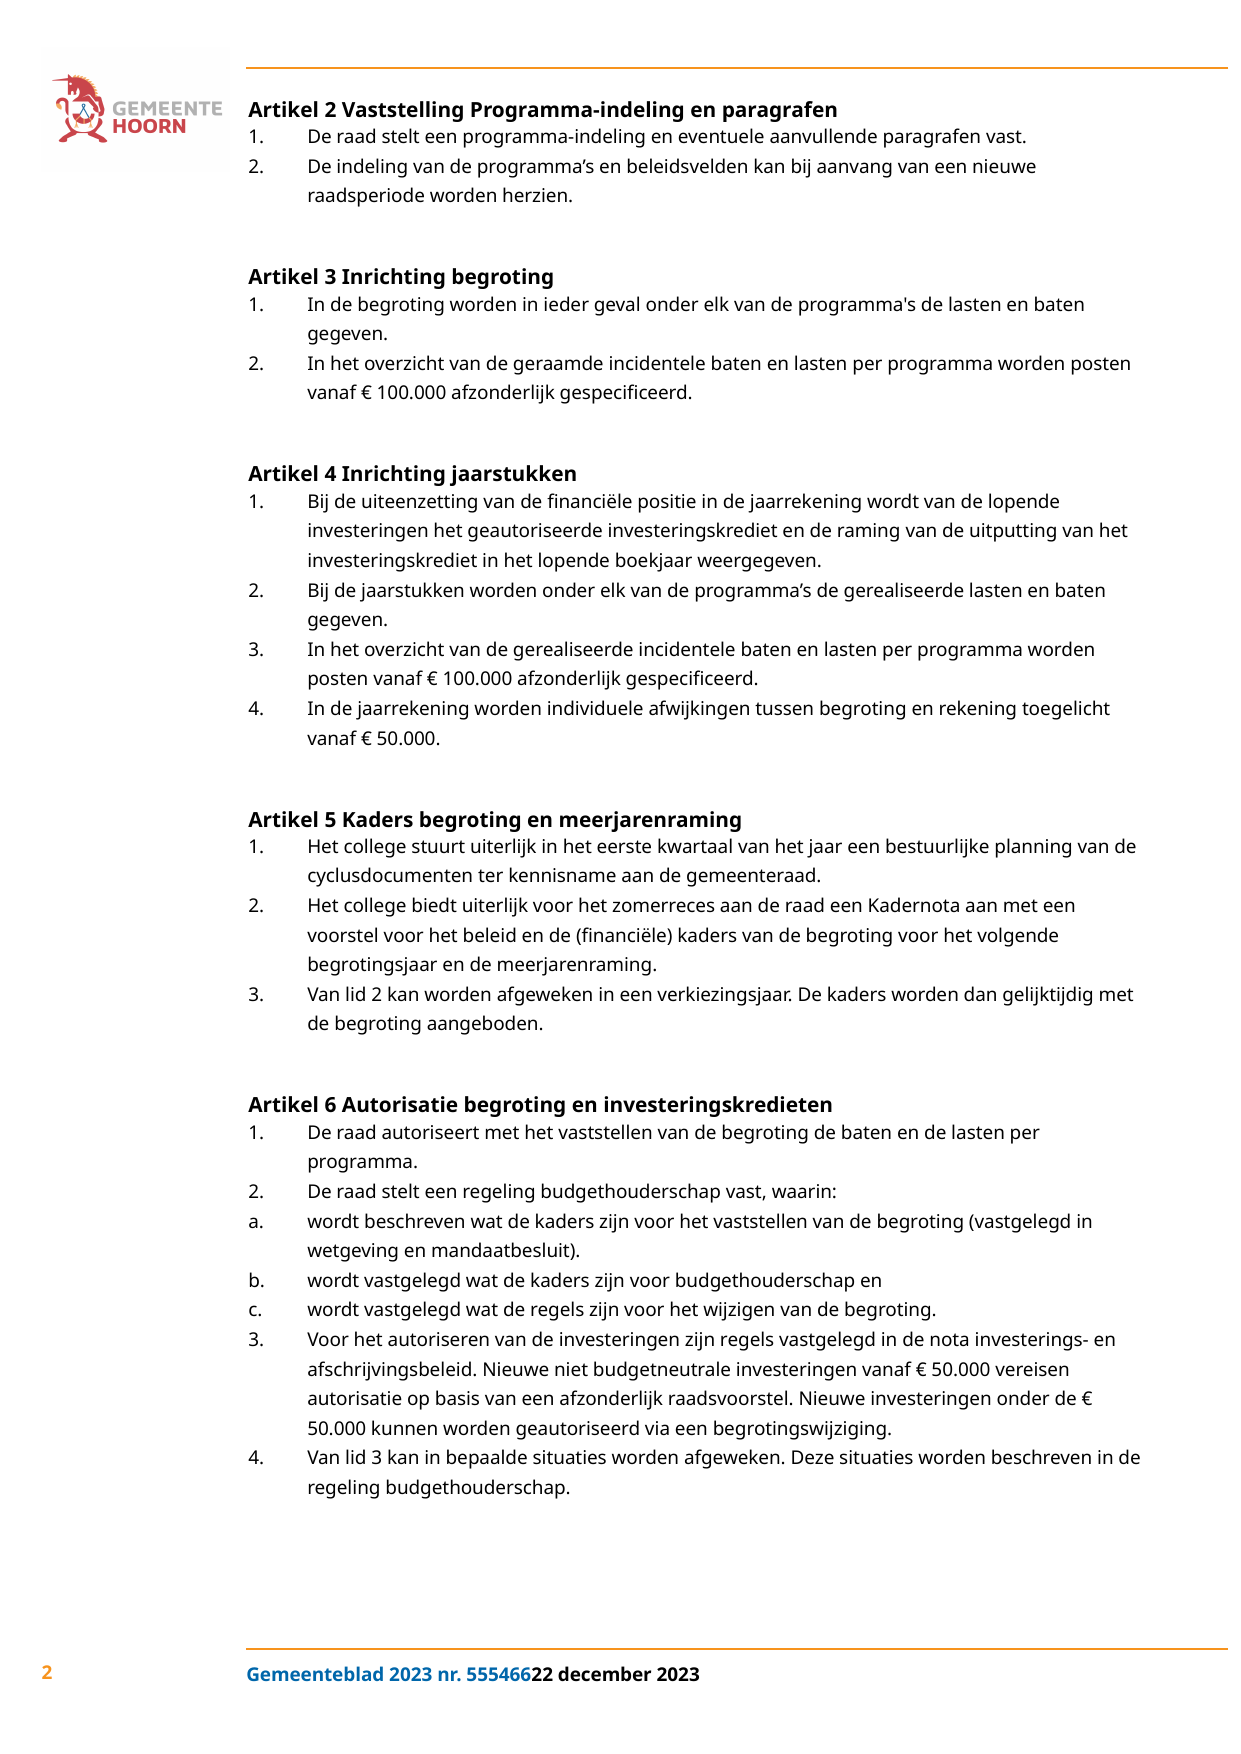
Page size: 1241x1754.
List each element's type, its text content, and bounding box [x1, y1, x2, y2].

list Het college biedt uiterlijk voor het zomerreces aan de raad een Kadernota aan met een voorstel voor het beleid en de (financiële) kaders van de begroting voor het volgende begrotingsjaar en de meerjarenraming. [248, 892, 1152, 977]
text Artikel 3 Inrichting begroting [248, 262, 1152, 291]
list In de begroting worden in ieder geval onder elk van de programma's de lasten en baten gegeven. [248, 291, 1152, 346]
list Bij de jaarstukken worden onder elk van de programma’s de gerealiseerde lasten en baten gegeven. [248, 577, 1152, 632]
picture [41, 47, 231, 172]
list In het overzicht van de gerealiseerde incidentele baten en lasten per programma worden posten vanaf € 100.000 afzonderlijk gespecificeerd. [248, 636, 1152, 691]
list De raad stelt een regeling budgethouderschap vast, waarin: [248, 1178, 1152, 1204]
list De indeling van de programma’s en beleidsvelden kan bij aanvang van een nieuwe raadsperiode worden herzien. [248, 153, 1152, 208]
list De raad stelt een programma-indeling en eventuele aanvullende paragrafen vast. [248, 123, 1152, 149]
text Artikel 6 Autorisatie begroting en investeringskredieten [248, 1091, 1152, 1119]
text Artikel 4 Inrichting jaarstukken [248, 459, 1152, 488]
text Artikel 2 Vaststelling Programma-indeling en paragrafen [248, 95, 1152, 123]
list Het college stuurt uiterlijk in het eerste kwartaal van het jaar een bestuurlijke planning van de cyclusdocumenten ter kennisname aan de gemeenteraad. [248, 833, 1152, 888]
list wordt vastgelegd wat de regels zijn voor het wijzigen van de begroting. [248, 1297, 1152, 1322]
list wordt beschreven wat de kaders zijn voor het vaststellen van de begroting (vastgelegd in wetgeving en mandaatbesluit). [248, 1208, 1152, 1263]
text Artikel 5 Kaders begroting en meerjarenraming [248, 805, 1152, 833]
list Bij de uiteenzetting van de financiële positie in de jaarrekening wordt van de lopende investeringen het geautoriseerde investeringskrediet en de raming van de uitputting van het investeringskrediet in het lopende boekjaar weergegeven. [248, 488, 1152, 573]
list De raad autoriseert met het vaststellen van de begroting de baten en de lasten per programma. [248, 1119, 1152, 1174]
list Van lid 3 kan in bepaalde situaties worden afgeweken. Deze situaties worden beschreven in de regeling budgethouderschap. [248, 1444, 1152, 1500]
list wordt vastgelegd wat de kaders zijn voor budgethouderschap en [248, 1267, 1152, 1293]
list In het overzicht van de geraamde incidentele baten en lasten per programma worden posten vanaf € 100.000 afzonderlijk gespecificeerd. [248, 350, 1152, 405]
list Van lid 2 kan worden afgeweken in een verkiezingsjaar. De kaders worden dan gelijktijdig met de begroting aangeboden. [248, 981, 1152, 1036]
list In de jaarrekening worden individuele afwijkingen tussen begroting en rekening toegelicht vanaf € 50.000. [248, 695, 1152, 750]
list Voor het autoriseren van de investeringen zijn regels vastgelegd in de nota investerings- en afschrijvingsbeleid. Nieuwe niet budgetneutrale investeringen vanaf € 50.000 vereisen autorisatie op basis van een afzonderlijk raadsvoorstel. Nieuwe investeringen onder de € 50.000 kunnen worden geautoriseerd via een begrotingswijziging. [248, 1326, 1152, 1441]
